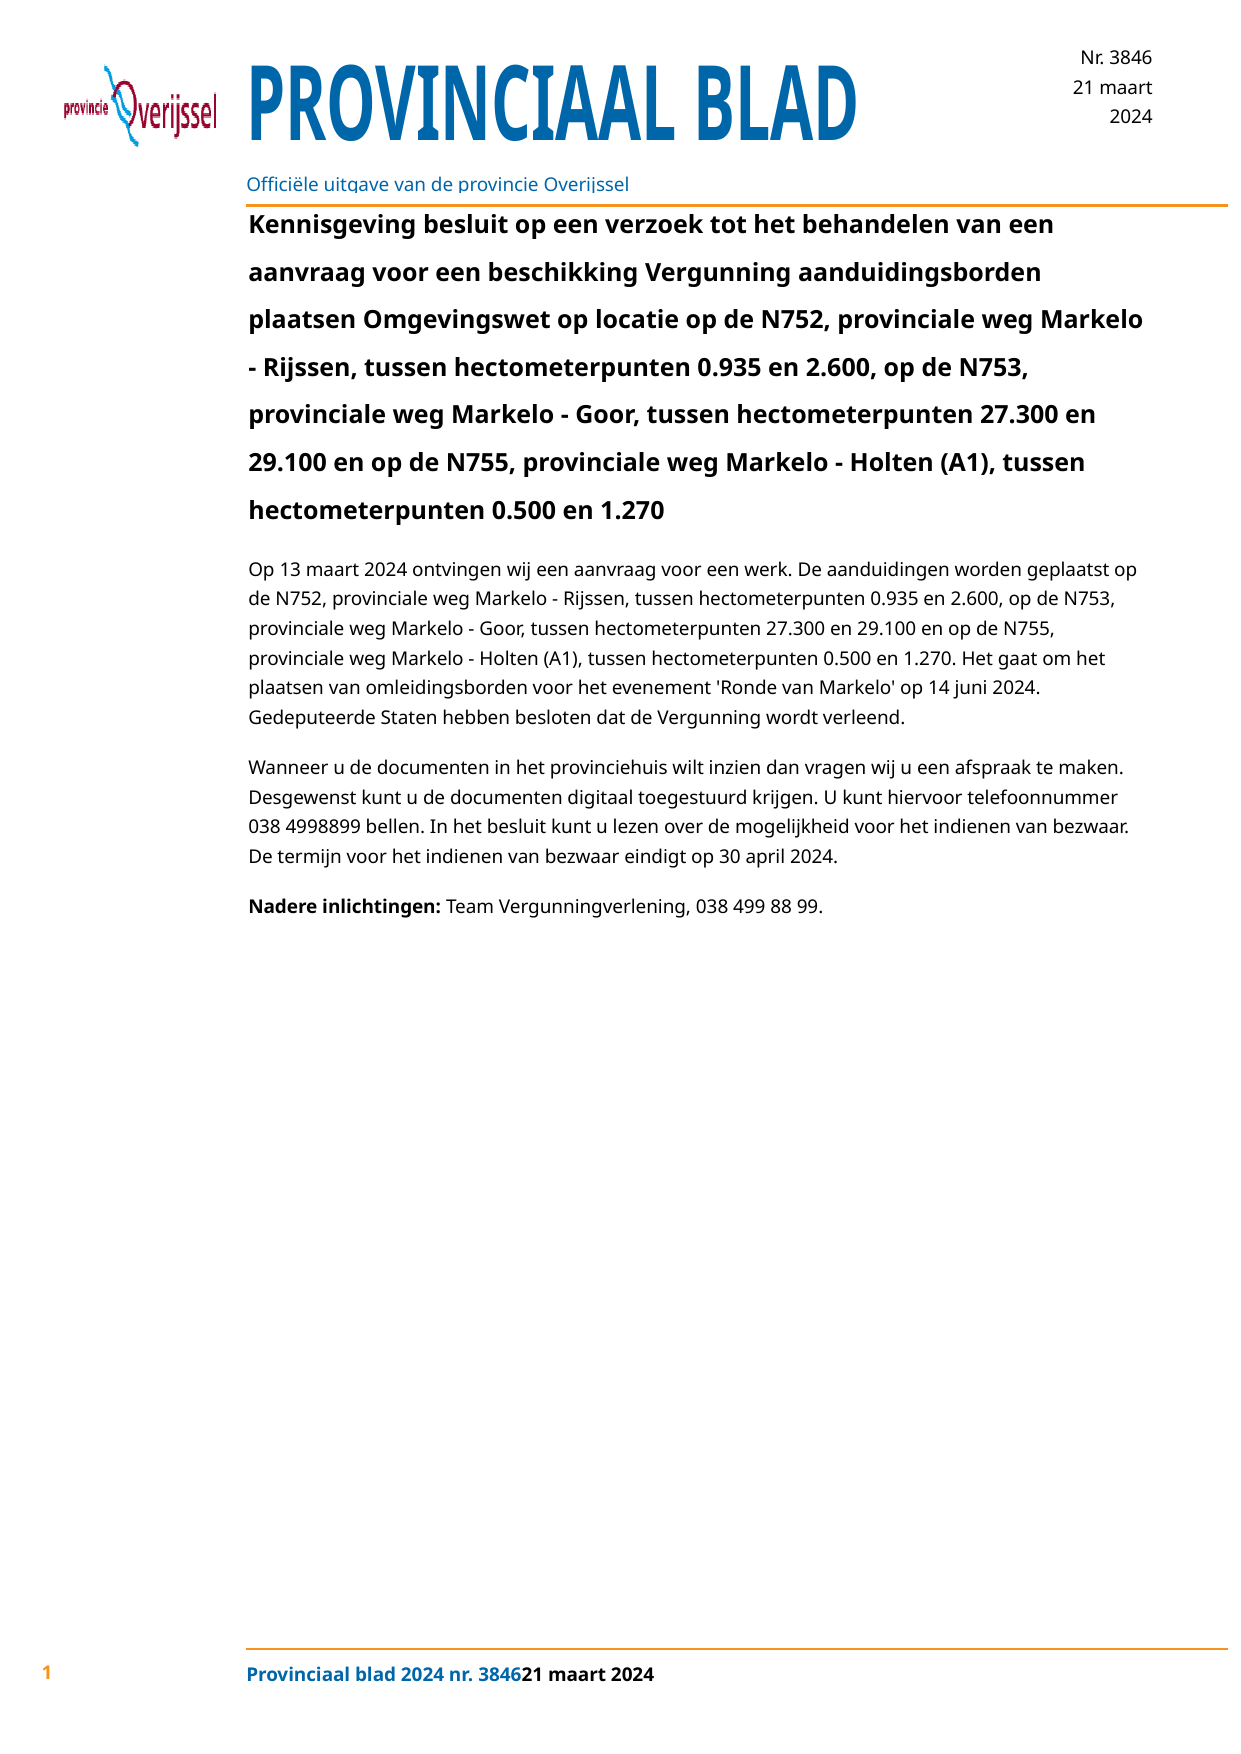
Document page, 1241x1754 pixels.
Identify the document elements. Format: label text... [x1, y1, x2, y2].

text Wanneer u de documenten in het provinciehuis wilt inzien dan vragen wij u een afspraak te maken. Desgewenst kunt u de documenten digitaal toegestuurd krijgen. U kunt hiervoor telefoonnummer 038 4998899 bellen. In het besluit kunt u lezen over de mogelijkheid voor het indienen van bezwaar. De termijn voor het indienen van bezwaar eindigt op 30 april 2024. [248, 754, 1152, 869]
text Nadere inlichtingen: Team Vergunningverlening, 038 499 88 99. [248, 893, 1152, 919]
text Kennisgeving besluit op een verzoek tot het behandelen van een aanvraag voor een beschikking Vergunning aanduidingsborden plaatsen Omgevingswet op locatie op de N752, provinciale weg Markelo - Rijssen, tussen hectometerpunten 0.935 en 2.600, op de N753, provinciale weg Markelo - Goor, tussen hectometerpunten 27.300 en 29.100 en op de N755, provinciale weg Markelo - Holten (A1), tussen hectometerpunten 0.500 en 1.270 [248, 207, 1152, 526]
text Op 13 maart 2024 ontvingen wij een aanvraag voor een werk. De aanduidingen worden geplaatst op de N752, provinciale weg Markelo - Rijssen, tussen hectometerpunten 0.935 en 2.600, op de N753, provinciale weg Markelo - Goor, tussen hectometerpunten 27.300 en 29.100 en op de N755, provinciale weg Markelo - Holten (A1), tussen hectometerpunten 0.500 en 1.270. Het gaat om het plaatsen van omleidingsborden voor het evenement 'Ronde van Markelo' op 14 juni 2024. Gedeputeerde Staten hebben besloten dat de Vergunning wordt verleend. [248, 556, 1152, 729]
picture [41, 47, 231, 172]
